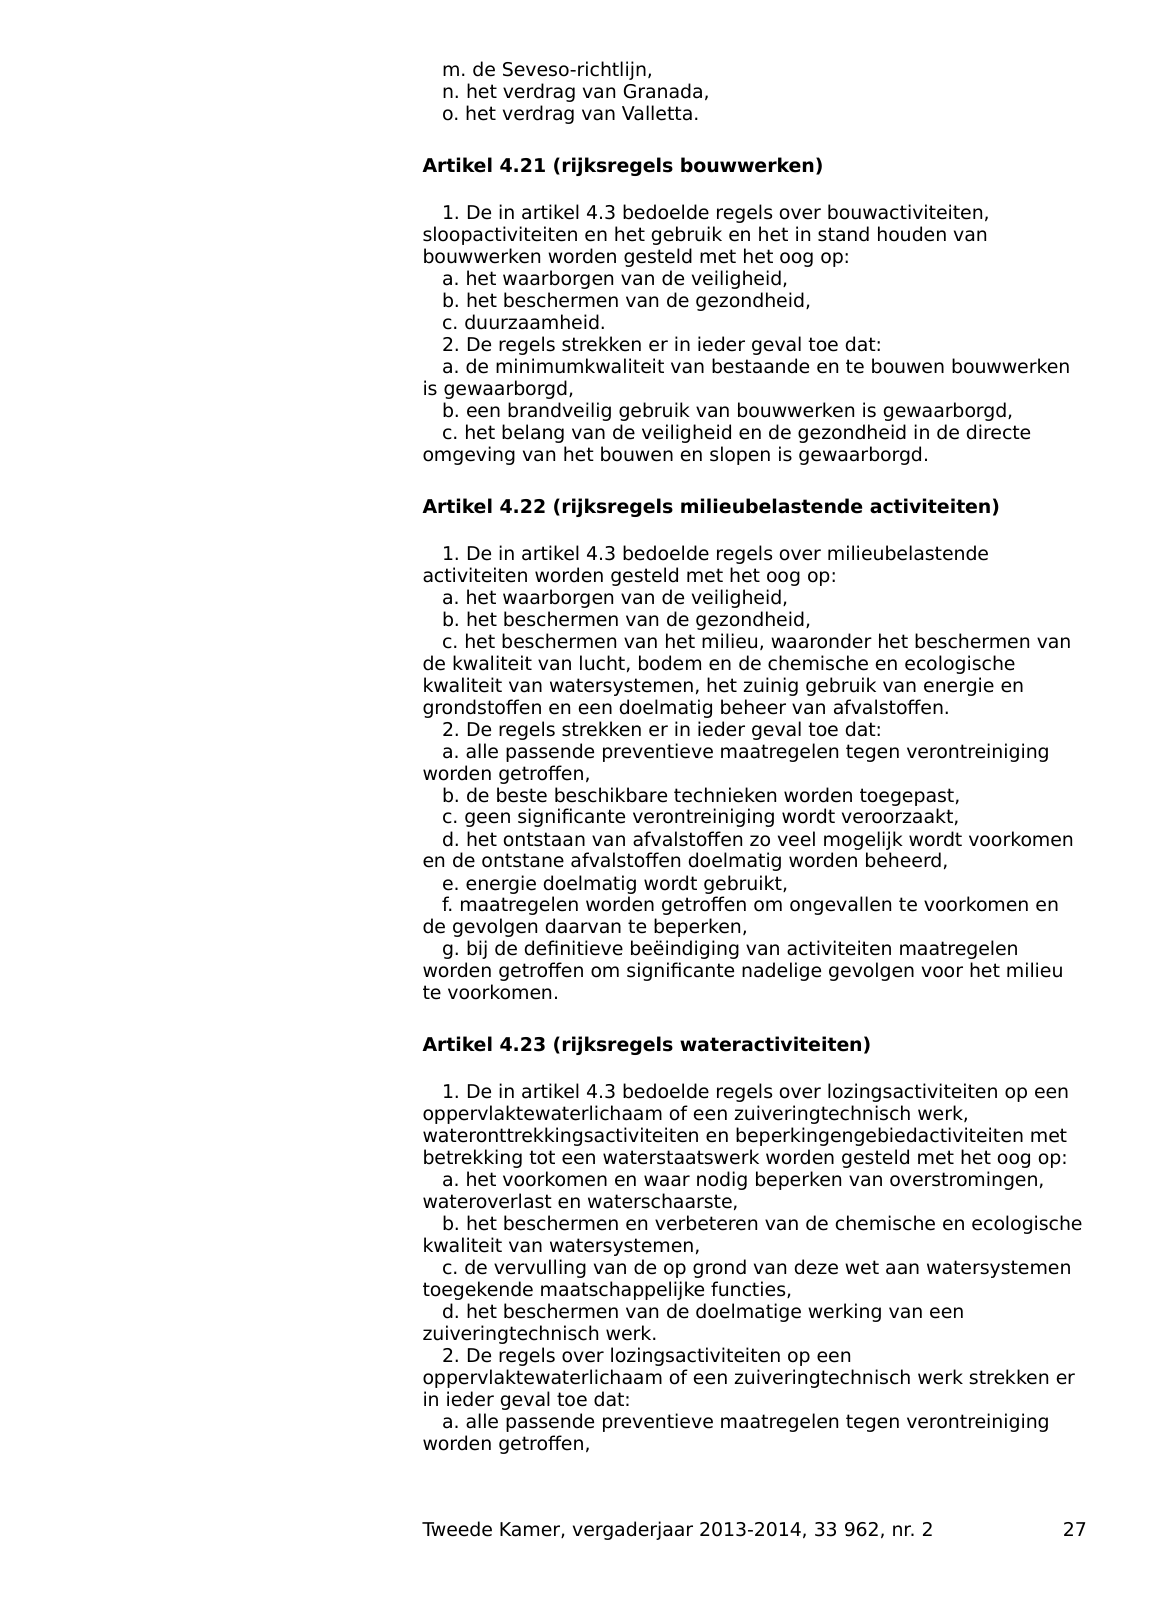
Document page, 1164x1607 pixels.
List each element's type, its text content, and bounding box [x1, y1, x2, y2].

text a. alle passende preventieve maatregelen tegen verontreiniging worden getroffen, [422, 741, 1087, 784]
text f. maatregelen worden getroffen om ongevallen te voorkomen en de gevolgen daarvan te beperken, [422, 894, 1087, 938]
text 2. De regels over lozingsactiviteiten op een oppervlaktewaterlichaam of een zuiveringtechnisch werk strekken er in ieder geval toe dat: [422, 1345, 1087, 1411]
text c. geen significante verontreiniging wordt veroorzaakt, [422, 806, 1087, 828]
text 1. De in artikel 4.3 bedoelde regels over milieubelastende activiteiten worden gesteld met het oog op: [422, 543, 1087, 587]
text a. het voorkomen en waar nodig beperken van overstromingen, wateroverlast en waterschaarste, [422, 1169, 1087, 1213]
text a. het waarborgen van de veiligheid, [422, 587, 1087, 609]
text 2. De regels strekken er in ieder geval toe dat: [422, 718, 1087, 741]
text a. alle passende preventieve maatregelen tegen verontreiniging worden getroffen, [422, 1411, 1087, 1455]
text d. het ontstaan van afvalstoffen zo veel mogelijk wordt voorkomen en de ontstane afvalstoffen doelmatig worden beheerd, [422, 828, 1087, 872]
text g. bij de definitieve beëindiging van activiteiten maatregelen worden getroffen om significante nadelige gevolgen voor het milieu te voorkomen. [422, 938, 1087, 1004]
text d. het beschermen van de doelmatige werking van een zuiveringtechnisch werk. [422, 1301, 1087, 1345]
text c. duurzaamheid. [422, 312, 1087, 334]
subtitle Artikel 4.22 (rijksregels milieubelastende activiteiten) [422, 496, 1087, 518]
text c. het beschermen van het milieu, waaronder het beschermen van de kwaliteit van lucht, bodem en de chemische en ecologische kwaliteit van watersystemen, het zuinig gebruik van energie en grondstoffen en een doelmatig beheer van afvalstoffen. [422, 631, 1087, 718]
text o. het verdrag van Valletta. [422, 103, 1087, 125]
subtitle Artikel 4.21 (rijksregels bouwwerken) [422, 155, 1087, 177]
text n. het verdrag van Granada, [422, 81, 1087, 103]
subtitle Artikel 4.23 (rijksregels wateractiviteiten) [422, 1034, 1087, 1056]
text 2. De regels strekken er in ieder geval toe dat: [422, 334, 1087, 356]
text b. een brandveilig gebruik van bouwwerken is gewaarborgd, [422, 400, 1087, 422]
text b. het beschermen van de gezondheid, [422, 609, 1087, 631]
text c. de vervulling van de op grond van deze wet aan watersystemen toegekende maatschappelijke functies, [422, 1257, 1087, 1301]
text a. de minimumkwaliteit van bestaande en te bouwen bouwwerken is gewaarborgd, [422, 356, 1087, 400]
text e. energie doelmatig wordt gebruikt, [422, 872, 1087, 894]
text b. de beste beschikbare technieken worden toegepast, [422, 784, 1087, 806]
text b. het beschermen van de gezondheid, [422, 290, 1087, 312]
text a. het waarborgen van de veiligheid, [422, 268, 1087, 290]
text c. het belang van de veiligheid en de gezondheid in de directe omgeving van het bouwen en slopen is gewaarborgd. [422, 422, 1087, 466]
text m. de Seveso-richtlijn, [422, 59, 1087, 81]
text 1. De in artikel 4.3 bedoelde regels over bouwactiviteiten, sloopactiviteiten en het gebruik en het in stand houden van bouwwerken worden gesteld met het oog op: [422, 202, 1087, 268]
text b. het beschermen en verbeteren van de chemische en ecologische kwaliteit van watersystemen, [422, 1213, 1087, 1257]
text 1. De in artikel 4.3 bedoelde regels over lozingsactiviteiten op een oppervlaktewaterlichaam of een zuiveringtechnisch werk, wateronttrekkingsactiviteiten en beperkingengebiedactiviteiten met betrekking tot een waterstaatswerk worden gesteld met het oog op: [422, 1081, 1087, 1169]
